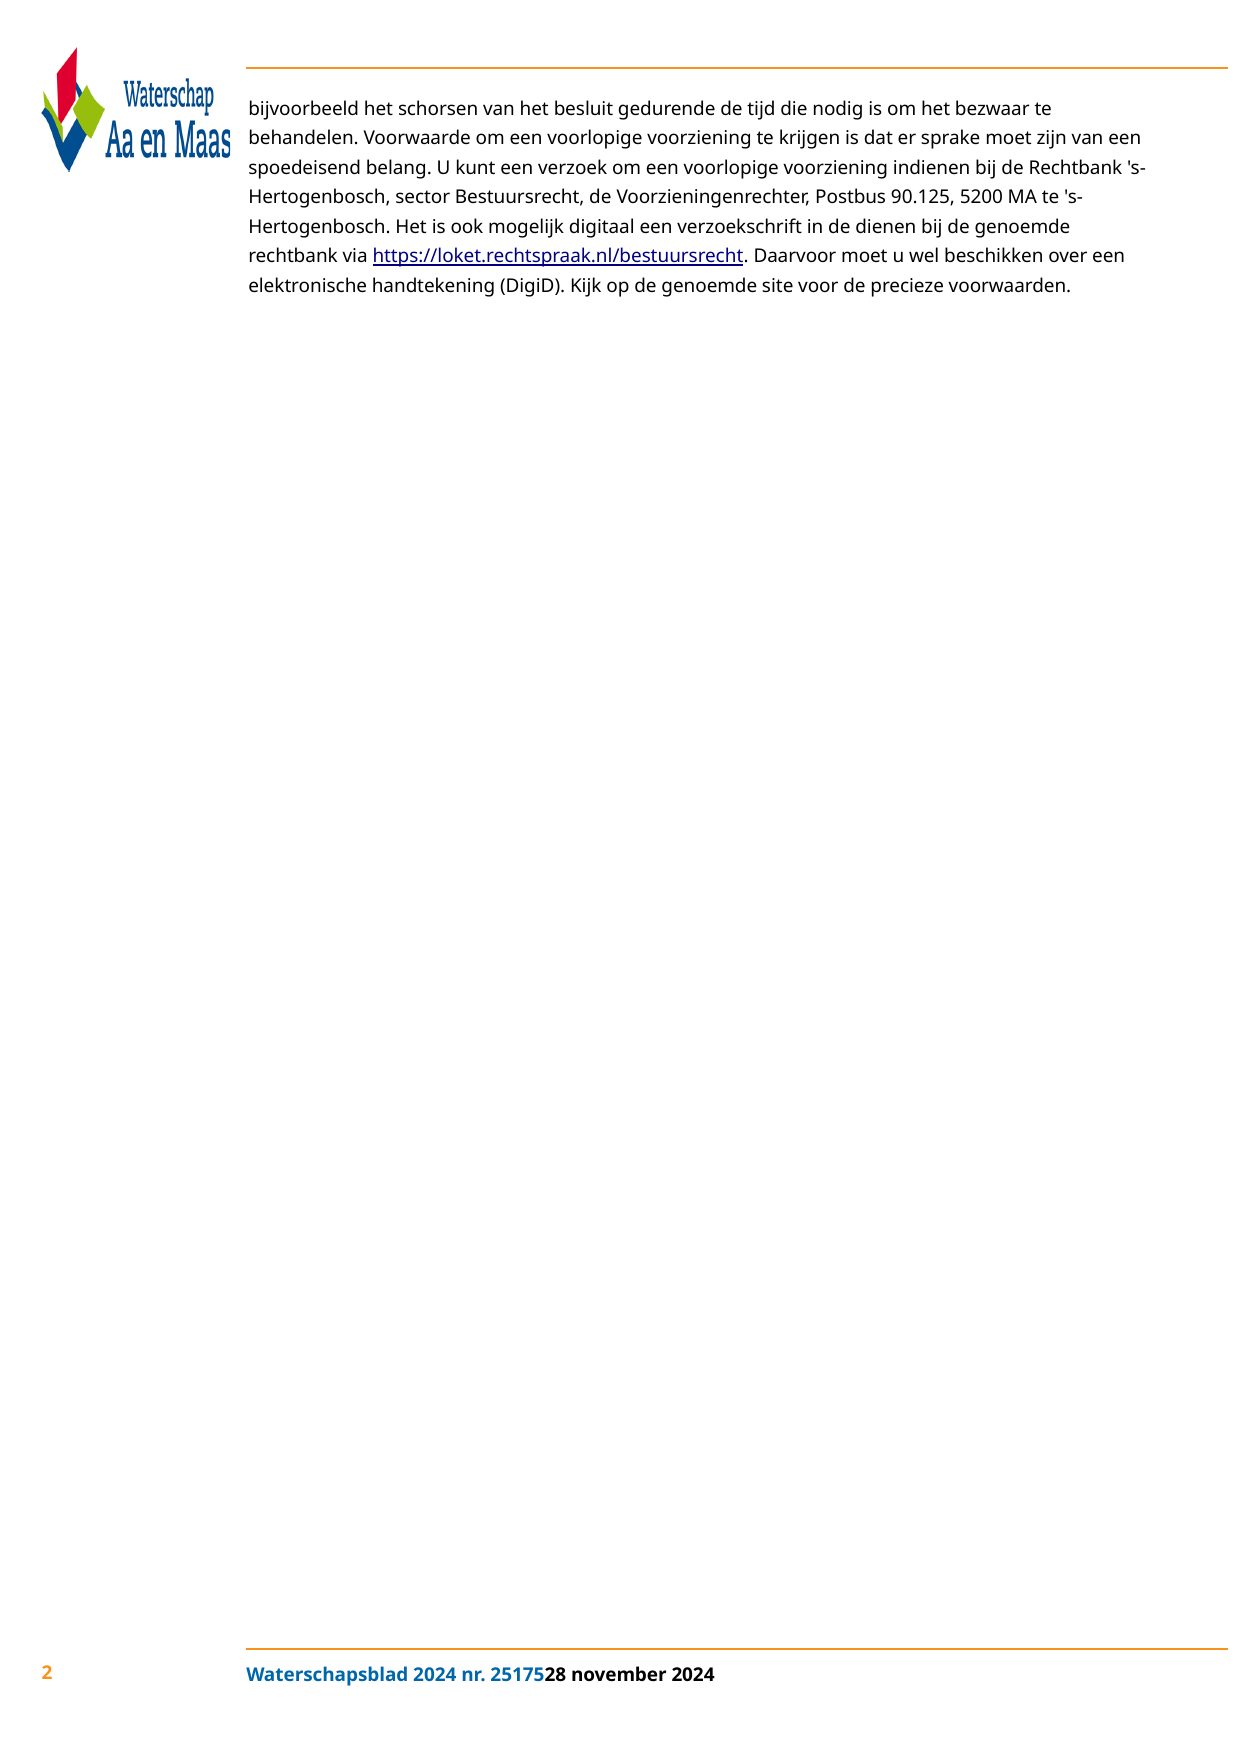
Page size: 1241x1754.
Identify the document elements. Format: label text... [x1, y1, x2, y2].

picture [41, 47, 231, 172]
text bijvoorbeeld het schorsen van het besluit gedurende de tijd die nodig is om het bezwaar te behandelen. Voorwaarde om een voorlopige voorziening te krijgen is dat er sprake moet zijn van een spoedeisend belang. U kunt een verzoek om een voorlopige voorziening indienen bij de Rechtbank 's-Hertogenbosch, sector Bestuursrecht, de Voorzieningenrechter, Postbus 90.125, 5200 MA te 's-Hertogenbosch. Het is ook mogelijk digitaal een verzoekschrift in de dienen bij de genoemde rechtbank via https://loket.rechtspraak.nl/bestuursrecht. Daarvoor moet u wel beschikken over een elektronische handtekening (DigiD). Kijk op de genoemde site voor de precieze voorwaarden. [248, 95, 1152, 298]
